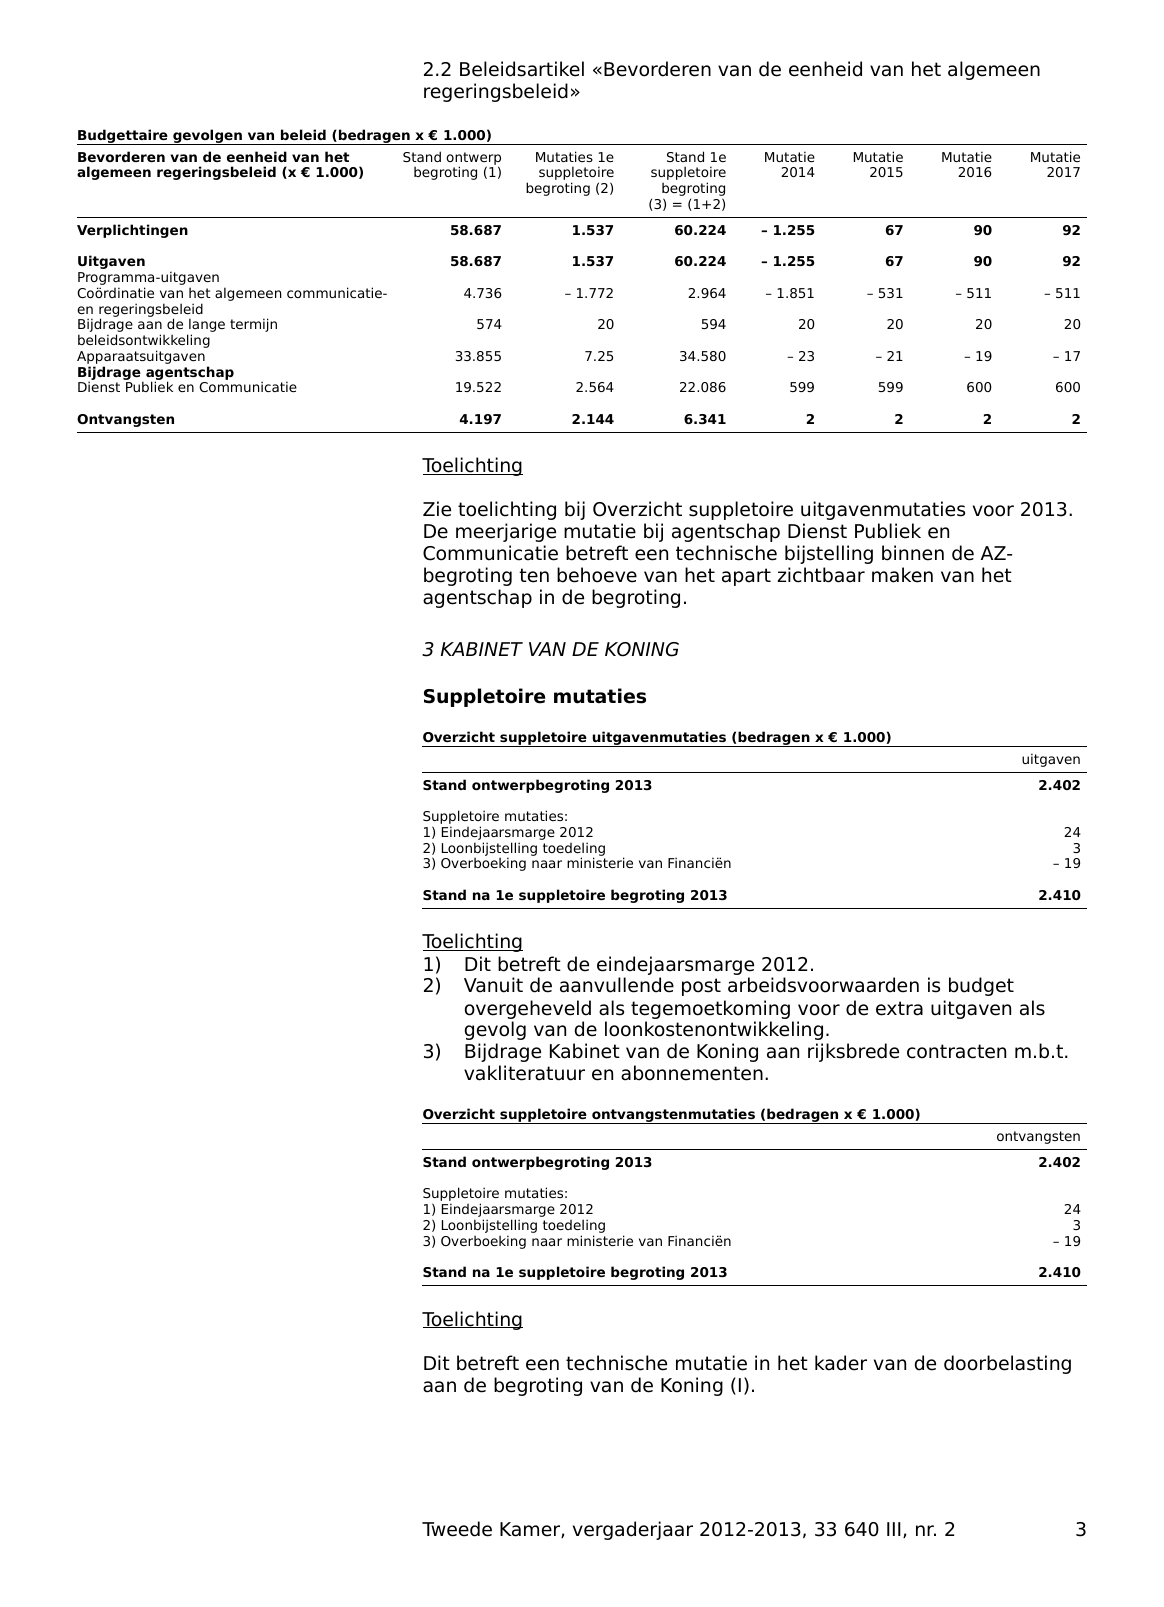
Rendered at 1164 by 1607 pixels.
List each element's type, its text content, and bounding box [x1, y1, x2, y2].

table_cell [969, 794, 1087, 809]
subtitle 3 KABINET VAN DE KONING [422, 639, 1087, 661]
table_cell 19.522 [396, 380, 508, 396]
table_header Budgettaire gevolgen van beleid (bedragen x € 1.000) [77, 128, 1087, 144]
table_cell – 1.255 [732, 218, 821, 238]
table_cell 600 [909, 380, 998, 396]
table_cell Stand 1e suppletoire begroting (3) = (1+2) [620, 145, 732, 217]
subtitle Toelichting [422, 455, 1087, 477]
subtitle Toelichting [422, 1308, 1087, 1331]
table_cell 67 [821, 218, 909, 238]
table_cell Stand ontwerpbegroting 2013 [422, 773, 968, 793]
subtitle 2.2 Beleidsartikel «Bevorderen van de eenheid van het algemeen regeringsbeleid» [422, 59, 1087, 103]
table_cell 92 [998, 218, 1087, 238]
table_cell 90 [909, 254, 998, 270]
table_cell [396, 239, 508, 254]
table_cell [77, 396, 396, 412]
text Zie toelichting bij Overzicht suppletoire uitgavenmutaties voor 2013. De meerjarige mutatie bij agentschap Dienst Publiek en Communicatie betreft een technische bijstelling binnen de AZ-begroting ten behoeve van het apart zichtbaar maken van het agentschap in de begroting. [422, 499, 1087, 609]
text 2) Vanuit de aanvullende post arbeidsvoorwaarden is budget overgeheveld als tegemoetkoming voor de extra uitgaven als gevolg van de loonkostenontwikkeling. [422, 975, 1087, 1041]
table_cell [620, 396, 732, 412]
table_cell Mutatie 2016 [909, 145, 998, 217]
table_cell 2.410 [969, 888, 1087, 908]
table_cell 3 [969, 841, 1087, 856]
table_cell Stand na 1e suppletoire begroting 2013 [422, 1265, 968, 1285]
table_cell [422, 1171, 968, 1186]
text 1) Dit betreft de eindejaarsmarge 2012. [422, 953, 1087, 975]
table_cell 90 [909, 218, 998, 238]
table_cell [998, 239, 1087, 254]
table_cell 7.25 [508, 349, 620, 364]
table_cell Stand na 1e suppletoire begroting 2013 [422, 888, 968, 908]
table_cell 1) Eindejaarsmarge 2012 [422, 825, 968, 841]
table_cell Suppletoire mutaties: [422, 1186, 968, 1202]
table_cell Stand ontwerp begroting (1) [396, 145, 508, 217]
table_cell [620, 239, 732, 254]
text 3) Bijdrage Kabinet van de Koning aan rijksbrede contracten m.b.t. vakliteratuur en abonnementen. [422, 1041, 1087, 1085]
table_cell 33.855 [396, 349, 508, 364]
table_cell [732, 270, 821, 286]
table_cell [396, 396, 508, 412]
table_cell 2 [732, 412, 821, 432]
table_cell [998, 364, 1087, 380]
table_cell 2) Loonbijstelling toedeling [422, 841, 968, 856]
table_cell 3 [969, 1218, 1087, 1233]
table_cell [909, 396, 998, 412]
table_cell 20 [732, 317, 821, 349]
table_cell 2.564 [508, 380, 620, 396]
table_cell 2) Loonbijstelling toedeling [422, 1218, 968, 1233]
table_cell [998, 396, 1087, 412]
table_cell 6.341 [620, 412, 732, 432]
table_cell 24 [969, 825, 1087, 841]
table_cell 2 [909, 412, 998, 432]
table_header Overzicht suppletoire ontvangstenmutaties (bedragen x € 1.000) [422, 1107, 1087, 1123]
table_cell Verplichtingen [77, 218, 396, 238]
table_cell – 23 [732, 349, 821, 364]
table_cell [508, 239, 620, 254]
table_cell Uitgaven [77, 254, 396, 270]
table_cell [422, 872, 968, 888]
table_cell [732, 239, 821, 254]
table_cell Suppletoire mutaties: [422, 809, 968, 825]
table_cell [969, 872, 1087, 888]
table_cell [396, 270, 508, 286]
table_cell [508, 396, 620, 412]
text Dit betreft een technische mutatie in het kader van de doorbelasting aan de begroting van de Koning (I). [422, 1353, 1087, 1397]
table_cell Mutaties 1e suppletoire begroting (2) [508, 145, 620, 217]
table_cell 600 [998, 380, 1087, 396]
table_cell 2.410 [969, 1265, 1087, 1285]
table_cell [821, 270, 909, 286]
table_cell [508, 270, 620, 286]
table_cell 20 [508, 317, 620, 349]
table_cell 20 [821, 317, 909, 349]
table_cell 22.086 [620, 380, 732, 396]
table_cell Programma-uitgaven [77, 270, 396, 286]
table_cell 4.197 [396, 412, 508, 432]
table_cell [732, 396, 821, 412]
table_cell 1) Eindejaarsmarge 2012 [422, 1202, 968, 1218]
table_cell 34.580 [620, 349, 732, 364]
table_cell 67 [821, 254, 909, 270]
table_cell 2.402 [969, 773, 1087, 793]
table_cell – 1.255 [732, 254, 821, 270]
table_cell 20 [998, 317, 1087, 349]
table_cell [821, 396, 909, 412]
table_cell 594 [620, 317, 732, 349]
table_cell Dienst Publiek en Communicatie [77, 380, 396, 396]
table_cell 599 [821, 380, 909, 396]
table_cell [969, 1186, 1087, 1202]
table_cell [732, 364, 821, 380]
subtitle Toelichting [422, 931, 1087, 953]
table_cell 58.687 [396, 218, 508, 238]
table_cell 1.537 [508, 254, 620, 270]
table_cell [422, 794, 968, 809]
table_cell 3) Overboeking naar ministerie van Financiën [422, 1234, 968, 1249]
table_cell [821, 364, 909, 380]
table_cell [909, 364, 998, 380]
table_cell 599 [732, 380, 821, 396]
table_cell – 19 [969, 1234, 1087, 1249]
table_cell Mutatie 2015 [821, 145, 909, 217]
table_cell 2 [821, 412, 909, 432]
table_cell 24 [969, 1202, 1087, 1218]
table_cell [998, 270, 1087, 286]
table_cell [422, 747, 968, 772]
table_cell Mutatie 2017 [998, 145, 1087, 217]
table_cell – 511 [909, 286, 998, 317]
table_cell Bijdrage agentschap [77, 364, 396, 380]
table_cell [969, 1249, 1087, 1265]
table_cell Bevorderen van de eenheid van het algemeen regeringsbeleid (x € 1.000) [77, 145, 396, 217]
table_cell 2.964 [620, 286, 732, 317]
table_cell uitgaven [969, 747, 1087, 772]
table_cell Ontvangsten [77, 412, 396, 432]
table_cell 58.687 [396, 254, 508, 270]
table_cell – 17 [998, 349, 1087, 364]
table_cell 574 [396, 317, 508, 349]
table_cell [620, 270, 732, 286]
subtitle Suppletoire mutaties [422, 686, 1087, 708]
table_cell ontvangsten [969, 1124, 1087, 1149]
table_cell [821, 239, 909, 254]
table_cell 4.736 [396, 286, 508, 317]
table_cell [422, 1249, 968, 1265]
table_cell 20 [909, 317, 998, 349]
table_cell 3) Overboeking naar ministerie van Financiën [422, 856, 968, 872]
table_cell Stand ontwerpbegroting 2013 [422, 1150, 968, 1171]
table_cell – 511 [998, 286, 1087, 317]
table_cell 60.224 [620, 254, 732, 270]
table_cell 2 [998, 412, 1087, 432]
table_cell 2.144 [508, 412, 620, 432]
table_cell [909, 239, 998, 254]
table_cell Coördinatie van het algemeen communicatie- en regeringsbeleid [77, 286, 396, 317]
table_cell [77, 239, 396, 254]
table_cell 92 [998, 254, 1087, 270]
table_cell [620, 364, 732, 380]
table_cell [909, 270, 998, 286]
table_cell – 19 [969, 856, 1087, 872]
table_cell [508, 364, 620, 380]
table_cell 60.224 [620, 218, 732, 238]
table_cell 1.537 [508, 218, 620, 238]
table_cell [396, 364, 508, 380]
table_cell Apparaatsuitgaven [77, 349, 396, 364]
table_cell Bijdrage aan de lange termijn beleidsontwikkeling [77, 317, 396, 349]
table_cell – 1.772 [508, 286, 620, 317]
table_cell – 21 [821, 349, 909, 364]
table_cell [969, 809, 1087, 825]
table_cell Mutatie 2014 [732, 145, 821, 217]
table_header Overzicht suppletoire uitgavenmutaties (bedragen x € 1.000) [422, 730, 1087, 746]
table_cell 2.402 [969, 1150, 1087, 1171]
table_cell [969, 1171, 1087, 1186]
table_cell – 531 [821, 286, 909, 317]
table_cell – 19 [909, 349, 998, 364]
table_cell – 1.851 [732, 286, 821, 317]
table_cell [422, 1124, 968, 1149]
